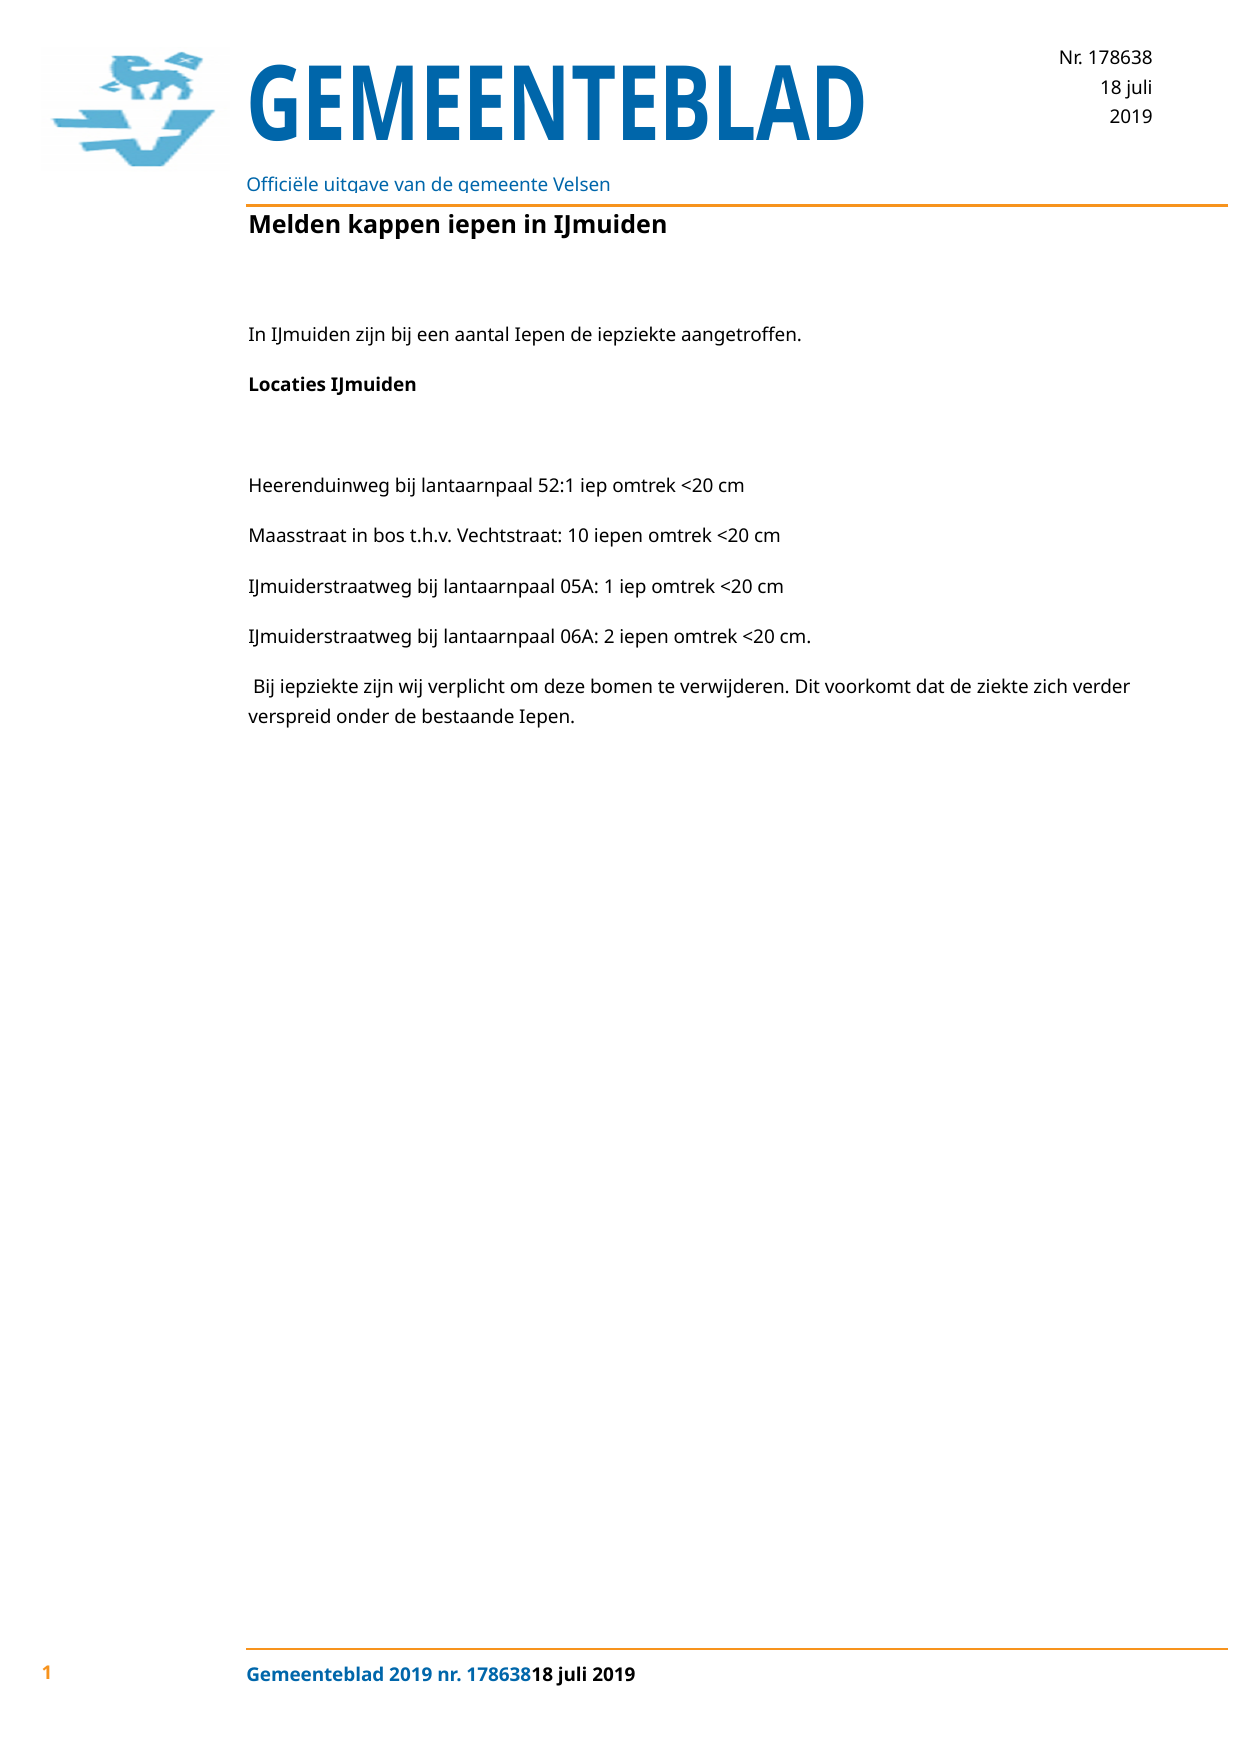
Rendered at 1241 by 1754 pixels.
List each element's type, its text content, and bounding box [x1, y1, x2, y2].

text Bij iepziekte zijn wij verplicht om deze bomen te verwijderen. Dit voorkomt dat de ziekte zich verder verspreid onder de bestaande Iepen. [248, 674, 1152, 729]
text Maasstraat in bos t.h.v. Vechtstraat: 10 iepen omtrek <20 cm [248, 522, 1152, 548]
text Melden kappen iepen in IJmuiden [248, 207, 1152, 241]
text In IJmuiden zijn bij een aantal Iepen de iepziekte aangetroffen. [248, 321, 1152, 346]
text Heerenduinweg bij lantaarnpaal 52:1 iep omtrek <20 cm [248, 472, 1152, 498]
picture [41, 47, 231, 172]
text Locaties IJmuiden [248, 371, 1152, 397]
text IJmuiderstraatweg bij lantaarnpaal 06A: 2 iepen omtrek <20 cm. [248, 623, 1152, 649]
text IJmuiderstraatweg bij lantaarnpaal 05A: 1 iep omtrek <20 cm [248, 573, 1152, 598]
